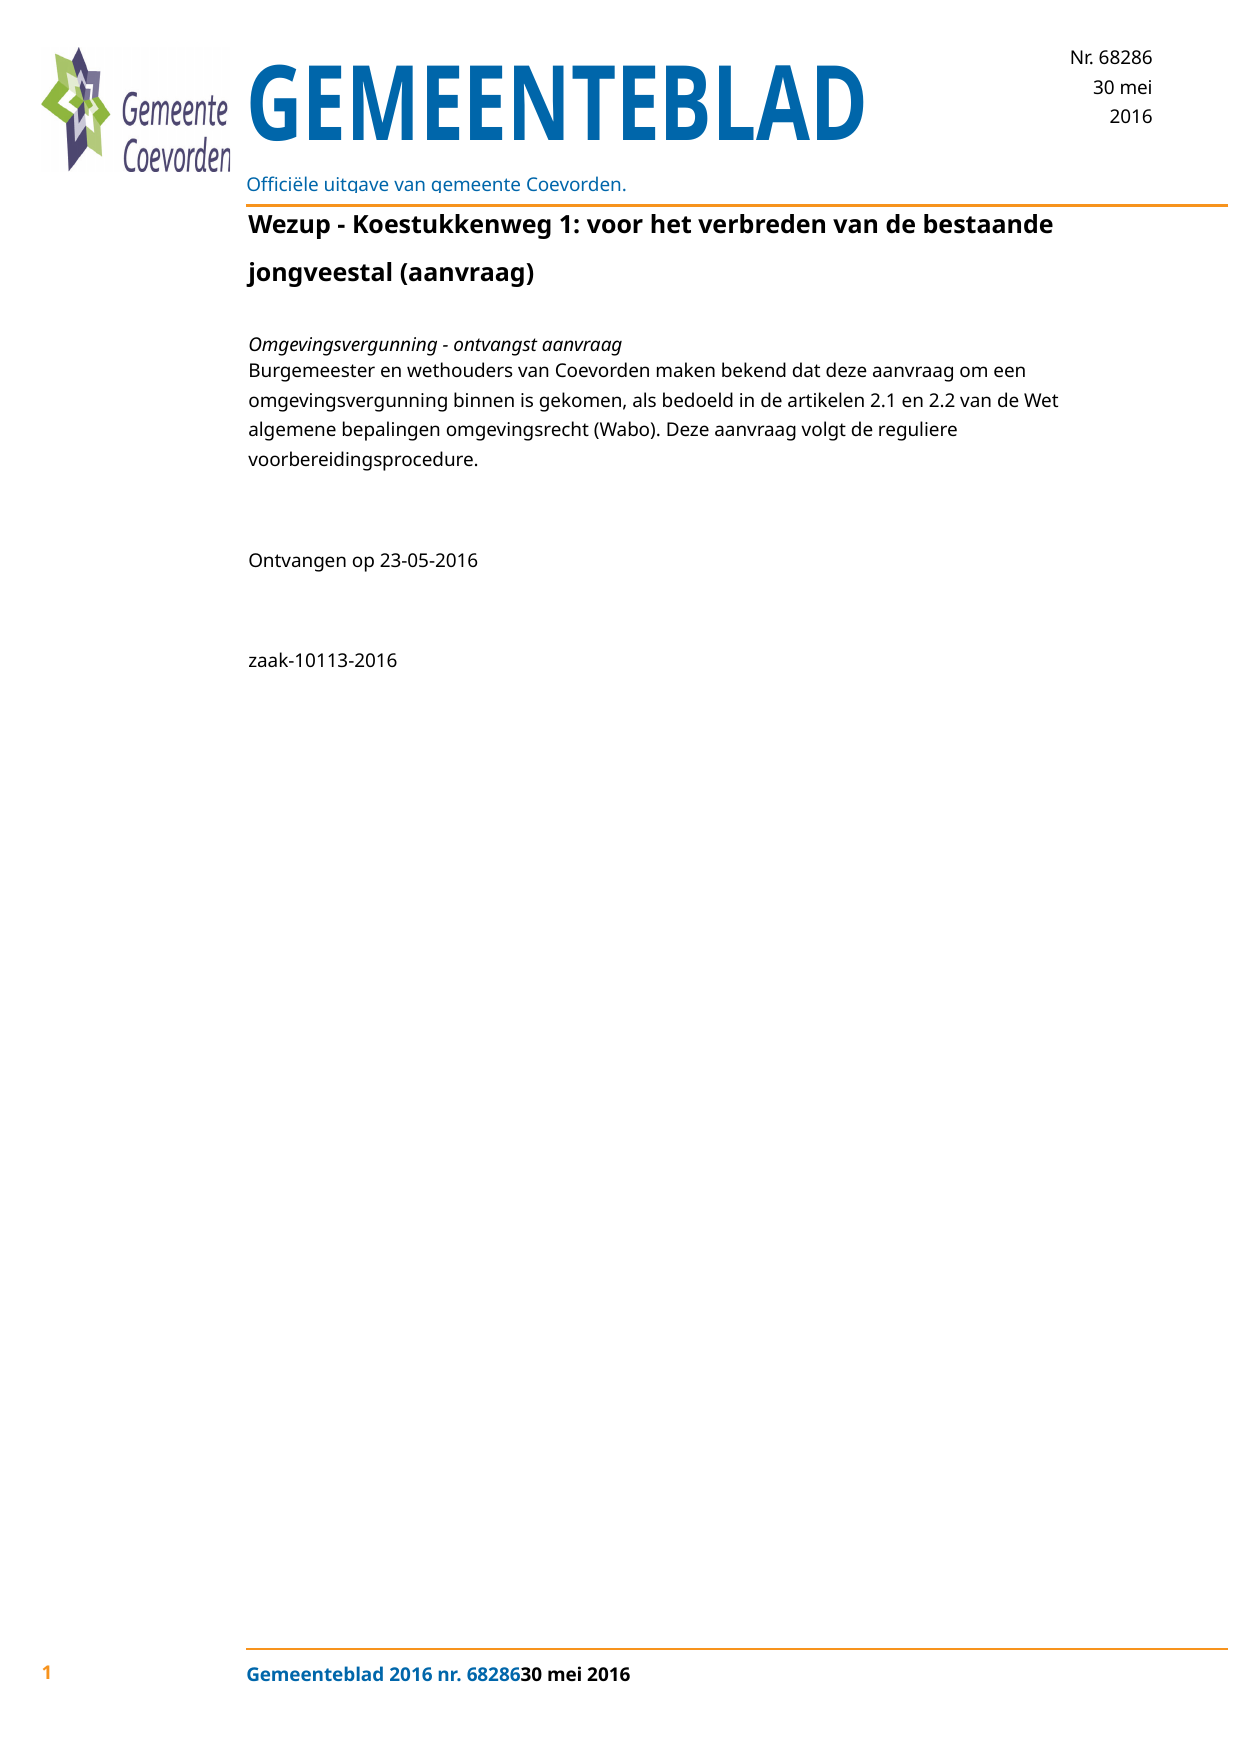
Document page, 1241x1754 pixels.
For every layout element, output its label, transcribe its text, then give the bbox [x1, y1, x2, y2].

text Burgemeester en wethouders van Coevorden maken bekend dat deze aanvraag om een omgevingsvergunning binnen is gekomen, als bedoeld in de artikelen 2.1 en 2.2 van de Wet algemene bepalingen omgevingsrecht (Wabo). Deze aanvraag volgt de reguliere voorbereidingsprocedure. [248, 357, 1152, 472]
text Wezup - Koestukkenweg 1: voor het verbreden van de bestaande jongveestal (aanvraag) [248, 207, 1152, 288]
text Omgevingsvergunning - ontvangst aanvraag [248, 331, 1152, 357]
text Ontvangen op 23-05-2016 [248, 547, 1152, 572]
picture [41, 47, 231, 172]
text zaak-10113-2016 [248, 648, 1152, 673]
